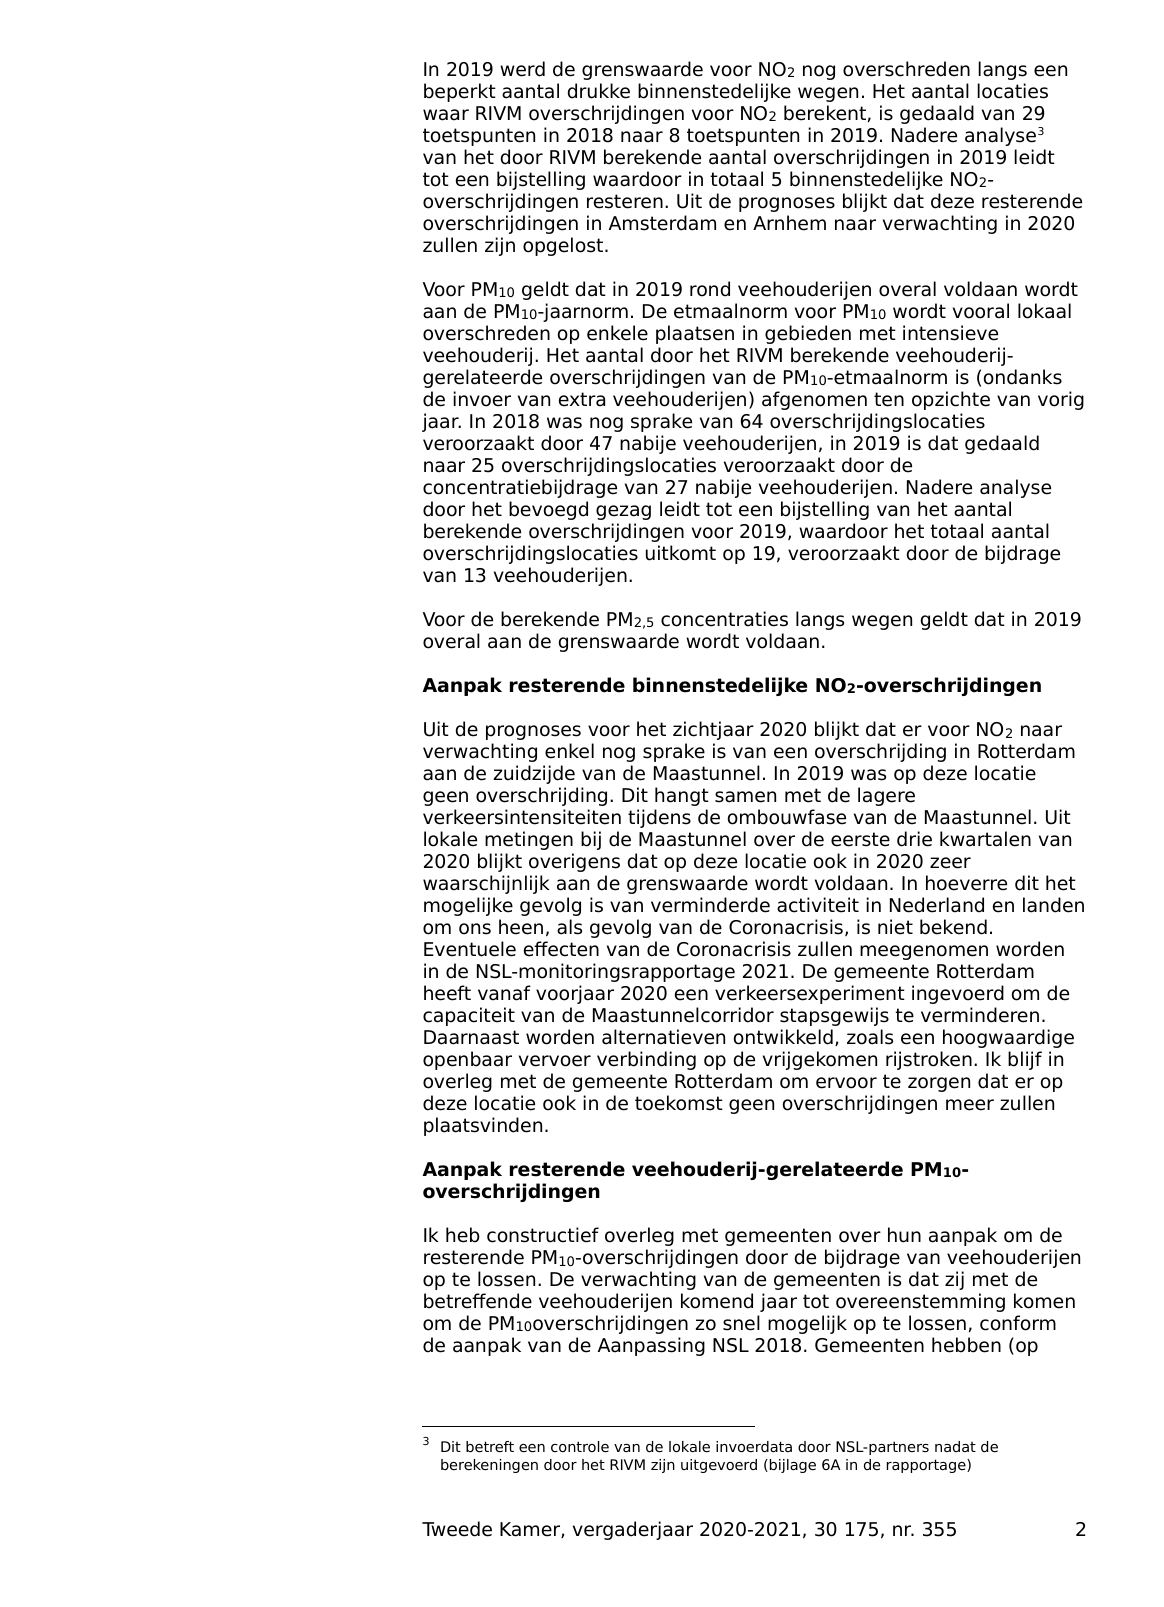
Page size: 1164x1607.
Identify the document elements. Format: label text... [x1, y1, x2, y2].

text Voor de berekende PM2,5 concentraties langs wegen geldt dat in 2019 overal aan de grenswaarde wordt voldaan. [422, 609, 1087, 653]
text In 2019 werd de grenswaarde voor NO2 nog overschreden langs een beperkt aantal drukke binnenstedelijke wegen. Het aantal locaties waar RIVM overschrijdingen voor NO2 berekent, is gedaald van 29 toetspunten in 2018 naar 8 toetspunten in 2019. Nadere analyse van het door RIVM berekende aantal overschrijdingen in 2019 leidt tot een bijstelling waardoor in totaal 5 binnenstedelijke NO2-overschrijdingen resteren. Uit de prognoses blijkt dat deze resterende overschrijdingen in Amsterdam en Arnhem naar verwachting in 2020 zullen zijn opgelost. [422, 59, 1087, 257]
subtitle Aanpak resterende veehouderij-gerelateerde PM10-overschrijdingen [422, 1159, 1087, 1203]
text Ik heb constructief overleg met gemeenten over hun aanpak om de resterende PM10-overschrijdingen door de bijdrage van veehouderijen op te lossen. De verwachting van de gemeenten is dat zij met de betreffende veehouderijen komend jaar tot overeenstemming komen om de PM10overschrijdingen zo snel mogelijk op te lossen, conform de aanpak van de Aanpassing NSL 2018. Gemeenten hebben (op [422, 1225, 1087, 1357]
text Uit de prognoses voor het zichtjaar 2020 blijkt dat er voor NO2 naar verwachting enkel nog sprake is van een overschrijding in Rotterdam aan de zuidzijde van de Maastunnel. In 2019 was op deze locatie geen overschrijding. Dit hangt samen met de lagere verkeersintensiteiten tijdens de ombouwfase van de Maastunnel. Uit lokale metingen bij de Maastunnel over de eerste drie kwartalen van 2020 blijkt overigens dat op deze locatie ook in 2020 zeer waarschijnlijk aan de grenswaarde wordt voldaan. In hoeverre dit het mogelijke gevolg is van verminderde activiteit in Nederland en landen om ons heen, als gevolg van de Coronacrisis, is niet bekend. Eventuele effecten van de Coronacrisis zullen meegenomen worden in de NSL-monitoringsrapportage 2021. De gemeente Rotterdam heeft vanaf voorjaar 2020 een verkeersexperiment ingevoerd om de capaciteit van de Maastunnelcorridor stapsgewijs te verminderen. Daarnaast worden alternatieven ontwikkeld, zoals een hoogwaardige openbaar vervoer verbinding op de vrijgekomen rijstroken. Ik blijf in overleg met de gemeente Rotterdam om ervoor te zorgen dat er op deze locatie ook in de toekomst geen overschrijdingen meer zullen plaatsvinden. [422, 719, 1087, 1137]
text Dit betreft een controle van de lokale invoerdata door NSL-partners nadat de berekeningen door het RIVM zijn uitgevoerd (bijlage 6A in de rapportage) [422, 1435, 1087, 1474]
text Voor PM10 geldt dat in 2019 rond veehouderijen overal voldaan wordt aan de PM10-jaarnorm. De etmaalnorm voor PM10 wordt vooral lokaal overschreden op enkele plaatsen in gebieden met intensieve veehouderij. Het aantal door het RIVM berekende veehouderij-gerelateerde overschrijdingen van de PM10-etmaalnorm is (ondanks de invoer van extra veehouderijen) afgenomen ten opzichte van vorig jaar. In 2018 was nog sprake van 64 overschrijdingslocaties veroorzaakt door 47 nabije veehouderijen, in 2019 is dat gedaald naar 25 overschrijdingslocaties veroorzaakt door de concentratiebijdrage van 27 nabije veehouderijen. Nadere analyse door het bevoegd gezag leidt tot een bijstelling van het aantal berekende overschrijdingen voor 2019, waardoor het totaal aantal overschrijdingslocaties uitkomt op 19, veroorzaakt door de bijdrage van 13 veehouderijen. [422, 279, 1087, 587]
subtitle Aanpak resterende binnenstedelijke NO2-overschrijdingen [422, 675, 1087, 697]
